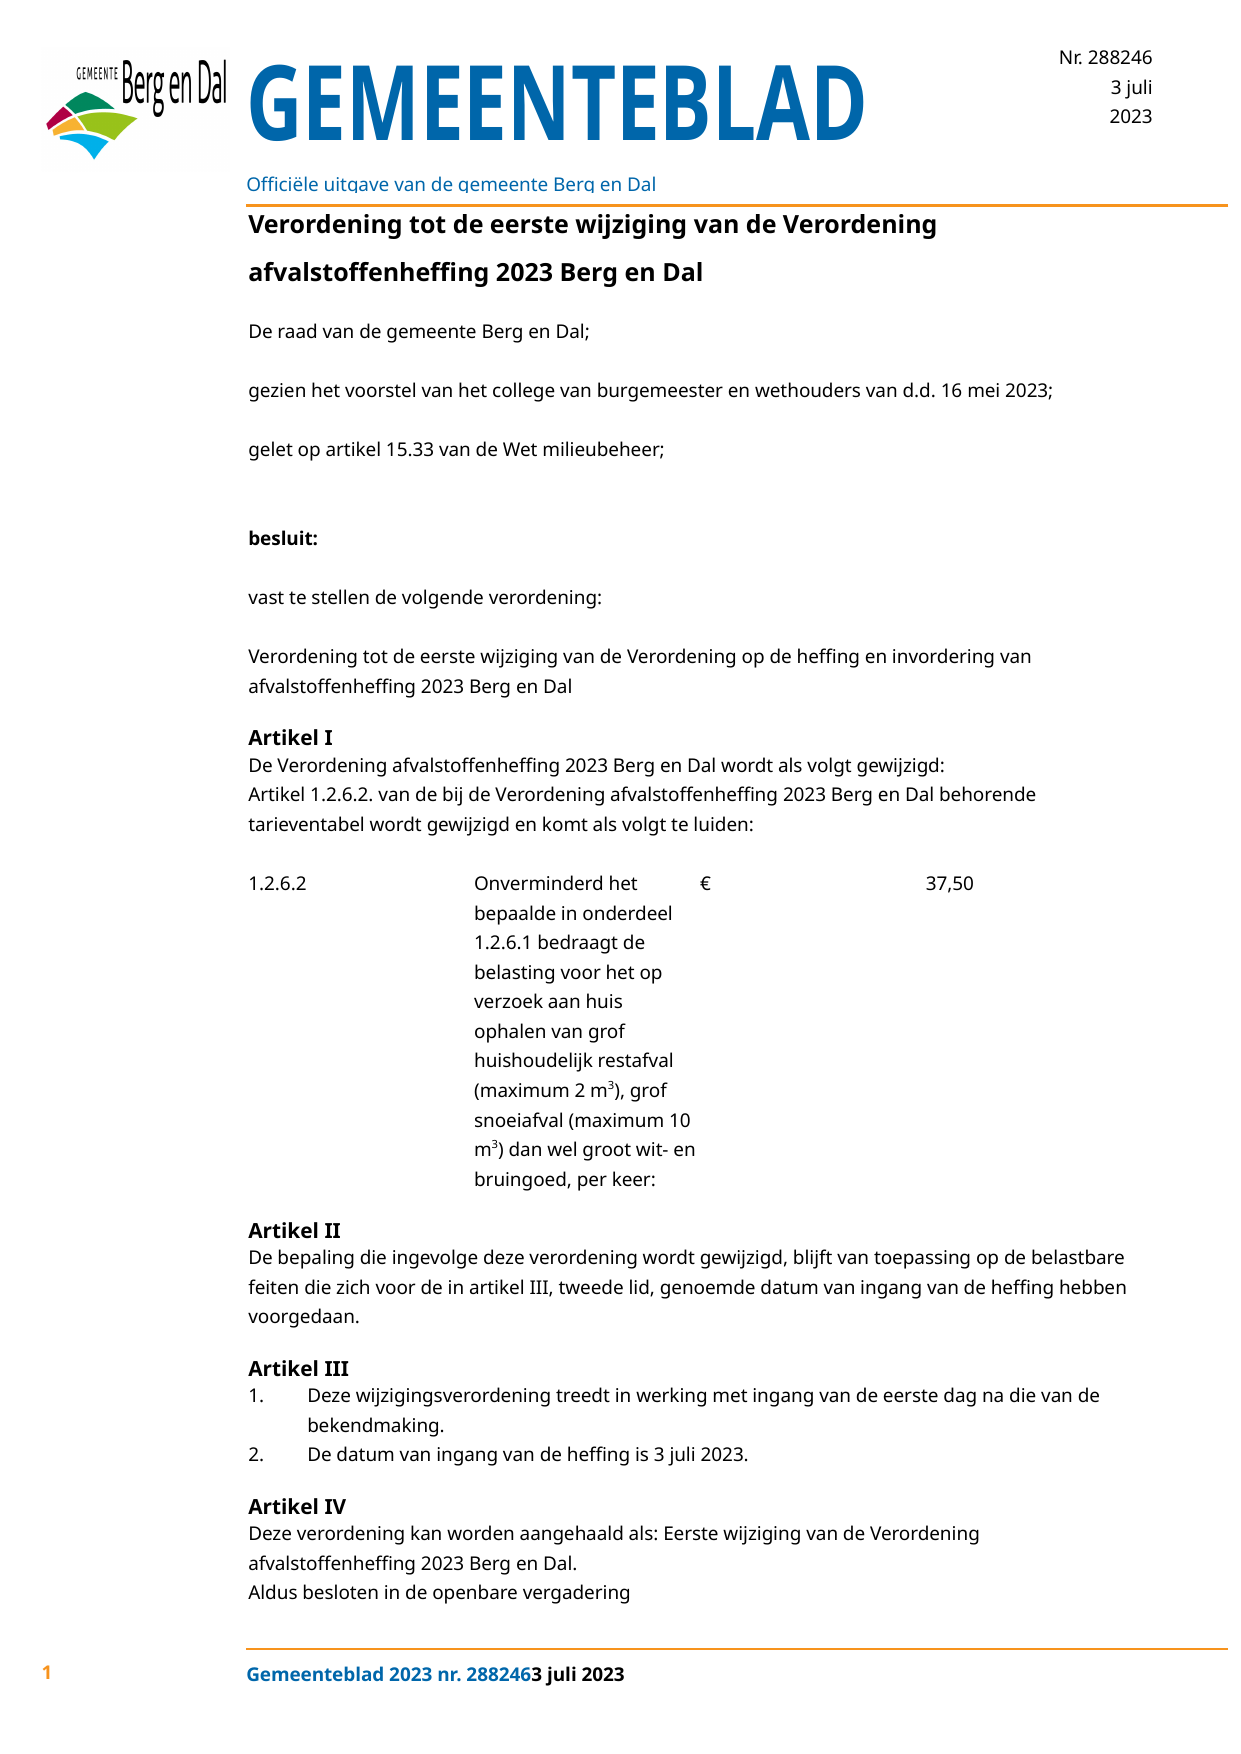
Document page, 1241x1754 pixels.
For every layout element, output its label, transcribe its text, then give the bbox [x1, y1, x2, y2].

text vast te stellen de volgende verordening: [248, 584, 1152, 610]
text De Verordening afvalstoffenheffing 2023 Berg en Dal wordt als volgt gewijzigd: [248, 752, 1152, 777]
text Deze verordening kan worden aangehaald als: Eerste wijziging van de Verordening afvalstoffenheffing 2023 Berg en Dal. [248, 1520, 1152, 1576]
text Aldus besloten in de openbare vergadering [248, 1579, 1152, 1605]
table_header 37,50 [926, 870, 1152, 1192]
table_header € [700, 870, 926, 1192]
text gezien het voorstel van het college van burgemeester en wethouders van d.d. 16 mei 2023; [248, 377, 1152, 403]
table_header 1.2.6.2 [248, 870, 474, 1192]
text De raad van de gemeente Berg en Dal; [248, 318, 1152, 344]
text De bepaling die ingevolge deze verordening wordt gewijzigd, blijft van toepassing op de belastbare feiten die zich voor de in artikel III, tweede lid, genoemde datum van ingang van de heffing hebben voorgedaan. [248, 1244, 1152, 1329]
text Artikel II [248, 1216, 1152, 1244]
text Artikel IV [248, 1492, 1152, 1520]
text Verordening tot de eerste wijziging van de Verordening afvalstoffenheffing 2023 Berg en Dal [248, 207, 1152, 288]
list Deze wijzigingsverordening treedt in werking met ingang van de eerste dag na die van de bekendmaking. [248, 1382, 1152, 1438]
text Artikel III [248, 1354, 1152, 1382]
text Artikel I [248, 723, 1152, 752]
text Verordening tot de eerste wijziging van de Verordening op de heffing en invordering van afvalstoffenheffing 2023 Berg en Dal [248, 643, 1152, 699]
text Artikel 1.2.6.2. van de bij de Verordening afvalstoffenheffing 2023 Berg en Dal behorende tarieventabel wordt gewijzigd en komt als volgt te luiden: [248, 781, 1152, 837]
list De datum van ingang van de heffing is 3 juli 2023. [248, 1441, 1152, 1467]
text gelet op artikel 15.33 van de Wet milieubeheer; [248, 436, 1152, 462]
text besluit: [248, 525, 1152, 551]
table_header Onverminderd het bepaalde in onderdeel 1.2.6.1 bedraagt de belasting voor het op verzoek aan huis ophalen van grof huishoudelijk restafval (maximum 2 m3), grof snoeiafval (maximum 10 m3) dan wel groot wit- en bruingoed, per keer: [474, 870, 700, 1192]
picture [41, 47, 231, 172]
